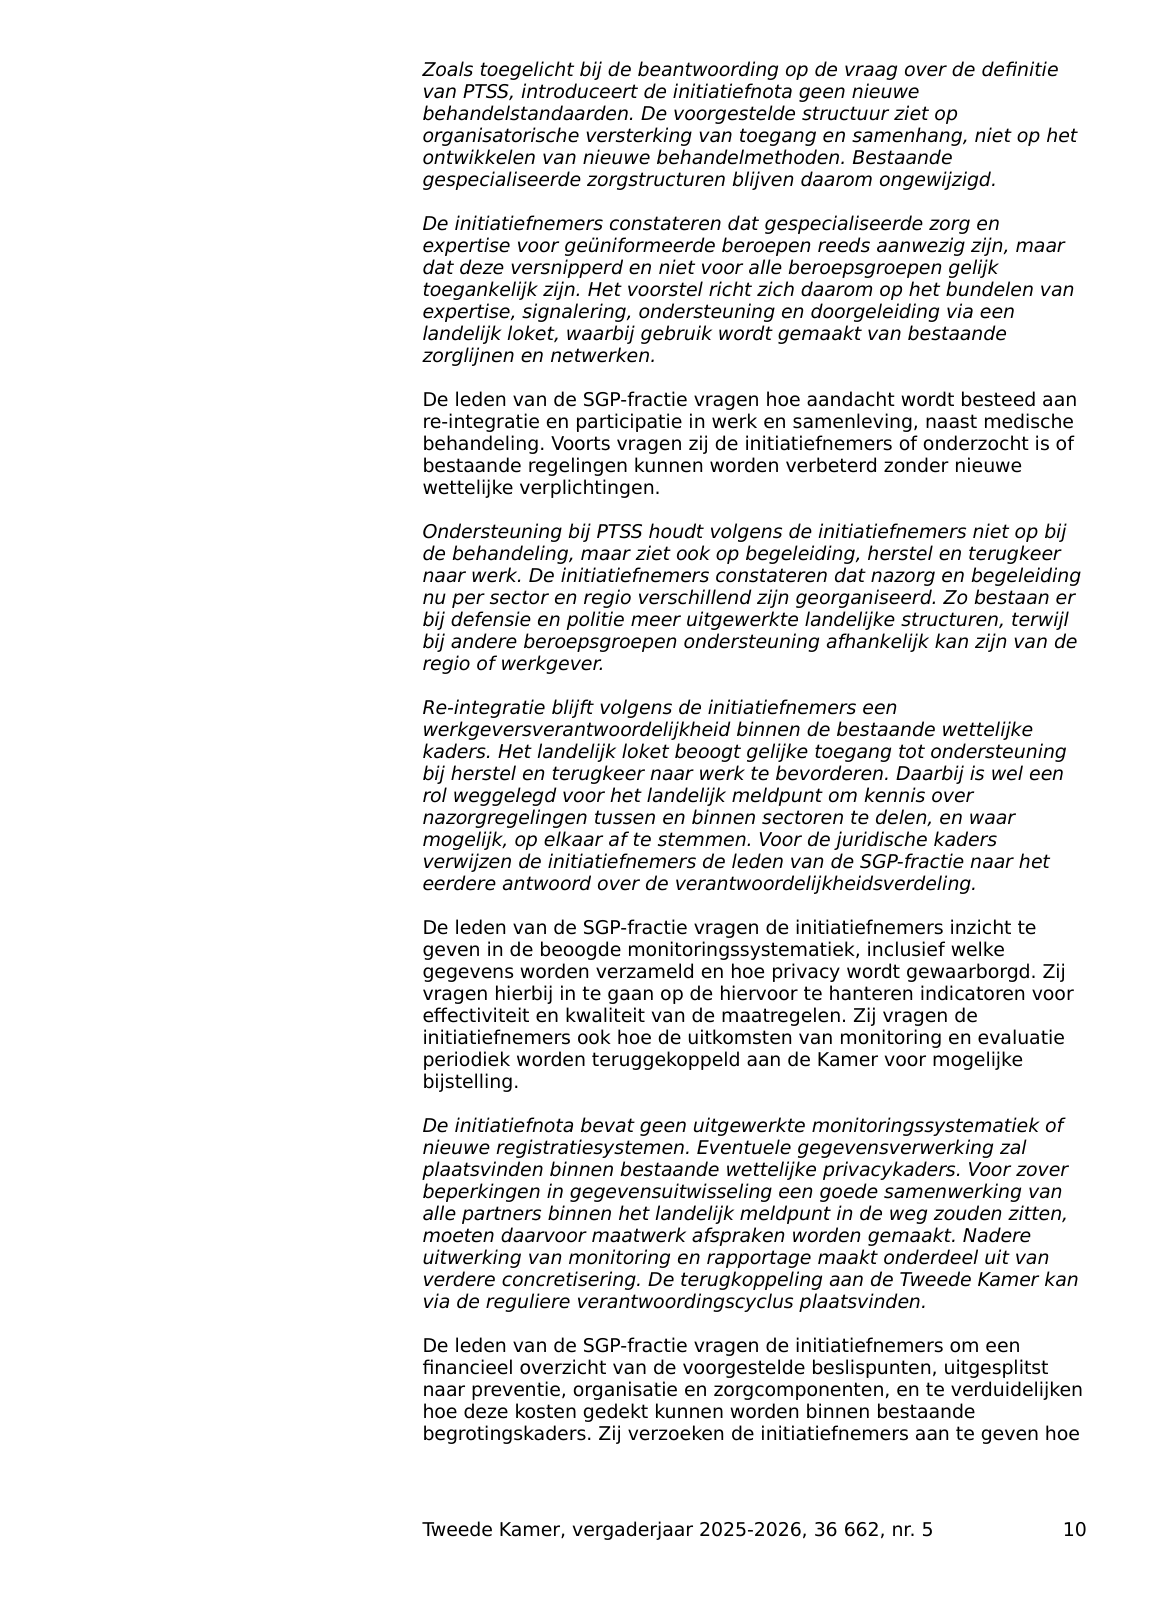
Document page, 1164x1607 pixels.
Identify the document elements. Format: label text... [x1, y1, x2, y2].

text De initiatiefnota bevat geen uitgewerkte monitoringssystematiek of nieuwe registratiesystemen. Eventuele gegevensverwerking zal plaatsvinden binnen bestaande wettelijke privacykaders. Voor zover beperkingen in gegevensuitwisseling een goede samenwerking van alle partners binnen het landelijk meldpunt in de weg zouden zitten, moeten daarvoor maatwerk afspraken worden gemaakt. Nadere uitwerking van monitoring en rapportage maakt onderdeel uit van verdere concretisering. De terugkoppeling aan de Tweede Kamer kan via de reguliere verantwoordingscyclus plaatsvinden. [422, 1115, 1087, 1313]
text De initiatiefnemers constateren dat gespecialiseerde zorg en expertise voor geüniformeerde beroepen reeds aanwezig zijn, maar dat deze versnipperd en niet voor alle beroepsgroepen gelijk toegankelijk zijn. Het voorstel richt zich daarom op het bundelen van expertise, signalering, ondersteuning en doorgeleiding via een landelijk loket, waarbij gebruik wordt gemaakt van bestaande zorglijnen en netwerken. [422, 213, 1087, 367]
text De leden van de SGP-fractie vragen hoe aandacht wordt besteed aan re-integratie en participatie in werk en samenleving, naast medische behandeling. Voorts vragen zij de initiatiefnemers of onderzocht is of bestaande regelingen kunnen worden verbeterd zonder nieuwe wettelijke verplichtingen. [422, 389, 1087, 499]
text Re-integratie blijft volgens de initiatiefnemers een werkgeversverantwoordelijkheid binnen de bestaande wettelijke kaders. Het landelijk loket beoogt gelijke toegang tot ondersteuning bij herstel en terugkeer naar werk te bevorderen. Daarbij is wel een rol weggelegd voor het landelijk meldpunt om kennis over nazorgregelingen tussen en binnen sectoren te delen, en waar mogelijk, op elkaar af te stemmen. Voor de juridische kaders verwijzen de initiatiefnemers de leden van de SGP-fractie naar het eerdere antwoord over de verantwoordelijkheidsverdeling. [422, 697, 1087, 895]
text De leden van de SGP-fractie vragen de initiatiefnemers inzicht te geven in de beoogde monitoringssystematiek, inclusief welke gegevens worden verzameld en hoe privacy wordt gewaarborgd. Zij vragen hierbij in te gaan op de hiervoor te hanteren indicatoren voor effectiviteit en kwaliteit van de maatregelen. Zij vragen de initiatiefnemers ook hoe de uitkomsten van monitoring en evaluatie periodiek worden teruggekoppeld aan de Kamer voor mogelijke bijstelling. [422, 917, 1087, 1093]
text Zoals toegelicht bij de beantwoording op de vraag over de definitie van PTSS, introduceert de initiatiefnota geen nieuwe behandelstandaarden. De voorgestelde structuur ziet op organisatorische versterking van toegang en samenhang, niet op het ontwikkelen van nieuwe behandelmethoden. Bestaande gespecialiseerde zorgstructuren blijven daarom ongewijzigd. [422, 59, 1087, 191]
text De leden van de SGP-fractie vragen de initiatiefnemers om een financieel overzicht van de voorgestelde beslispunten, uitgesplitst naar preventie, organisatie en zorgcomponenten, en te verduidelijken hoe deze kosten gedekt kunnen worden binnen bestaande begrotingskaders. Zij verzoeken de initiatiefnemers aan te geven hoe [422, 1335, 1087, 1445]
text Ondersteuning bij PTSS houdt volgens de initiatiefnemers niet op bij de behandeling, maar ziet ook op begeleiding, herstel en terugkeer naar werk. De initiatiefnemers constateren dat nazorg en begeleiding nu per sector en regio verschillend zijn georganiseerd. Zo bestaan er bij defensie en politie meer uitgewerkte landelijke structuren, terwijl bij andere beroepsgroepen ondersteuning afhankelijk kan zijn van de regio of werkgever. [422, 521, 1087, 675]
